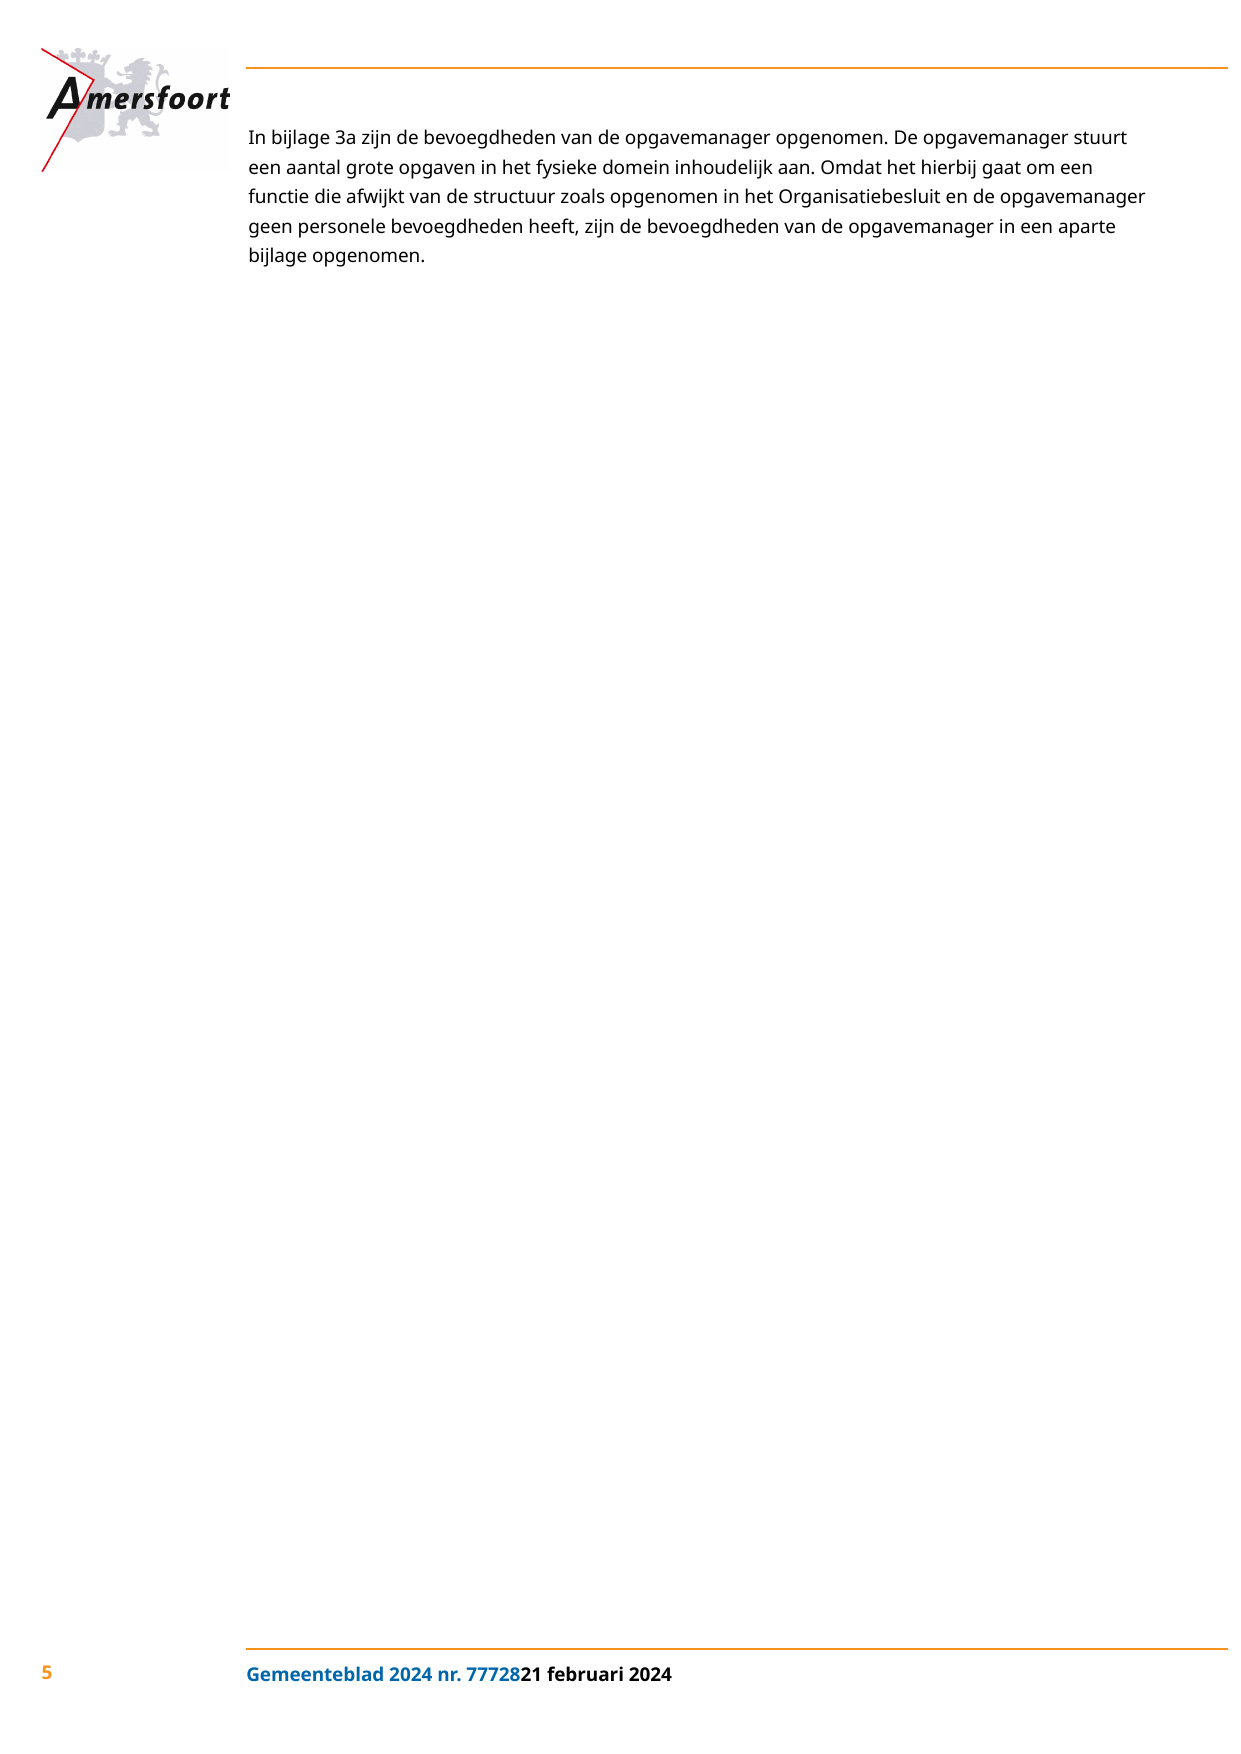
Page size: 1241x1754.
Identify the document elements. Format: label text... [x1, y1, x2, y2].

picture [41, 47, 231, 172]
text In bijlage 3a zijn de bevoegdheden van de opgavemanager opgenomen. De opgavemanager stuurt een aantal grote opgaven in het fysieke domein inhoudelijk aan. Omdat het hierbij gaat om een functie die afwijkt van de structuur zoals opgenomen in het Organisatiebesluit en de opgavemanager geen personele bevoegdheden heeft, zijn de bevoegdheden van de opgavemanager in een aparte bijlage opgenomen. [248, 124, 1152, 268]
